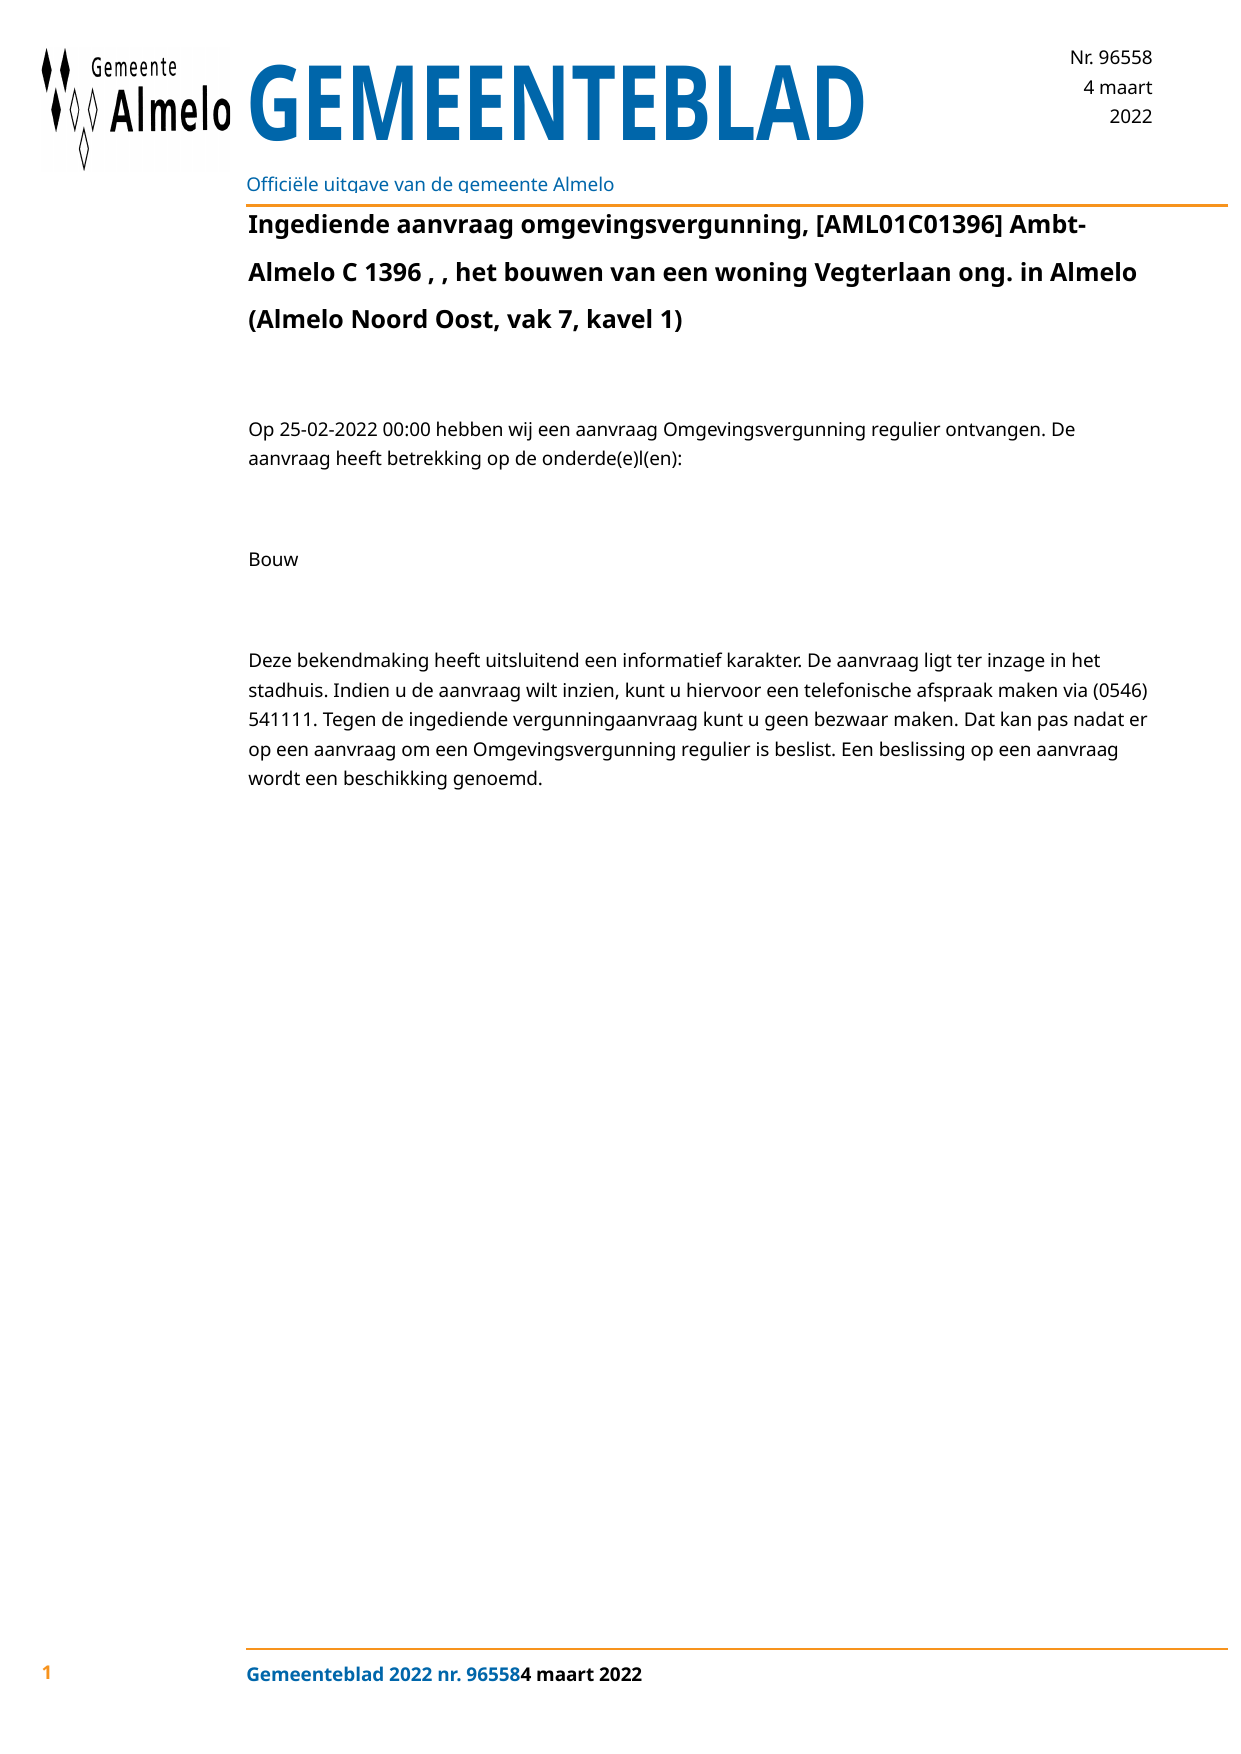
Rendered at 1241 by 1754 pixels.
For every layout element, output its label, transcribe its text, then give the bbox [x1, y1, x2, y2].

text Ingediende aanvraag omgevingsvergunning, [AML01C01396] Ambt-Almelo C 1396 , , het bouwen van een woning Vegterlaan ong. in Almelo (Almelo Noord Oost, vak 7, kavel 1) [248, 207, 1152, 336]
text Deze bekendmaking heeft uitsluitend een informatief karakter. De aanvraag ligt ter inzage in het stadhuis. Indien u de aanvraag wilt inzien, kunt u hiervoor een telefonische afspraak maken via (0546) 541111. Tegen de ingediende vergunningaanvraag kunt u geen bezwaar maken. Dat kan pas nadat er op een aanvraag om een Omgevingsvergunning regulier is beslist. Een beslissing op een aanvraag wordt een beschikking genoemd. [248, 647, 1152, 791]
picture [41, 47, 231, 172]
text Bouw [248, 546, 1152, 572]
text Op 25-02-2022 00:00 hebben wij een aanvraag Omgevingsvergunning regulier ontvangen. De aanvraag heeft betrekking op de onderde(e)l(en): [248, 416, 1152, 471]
